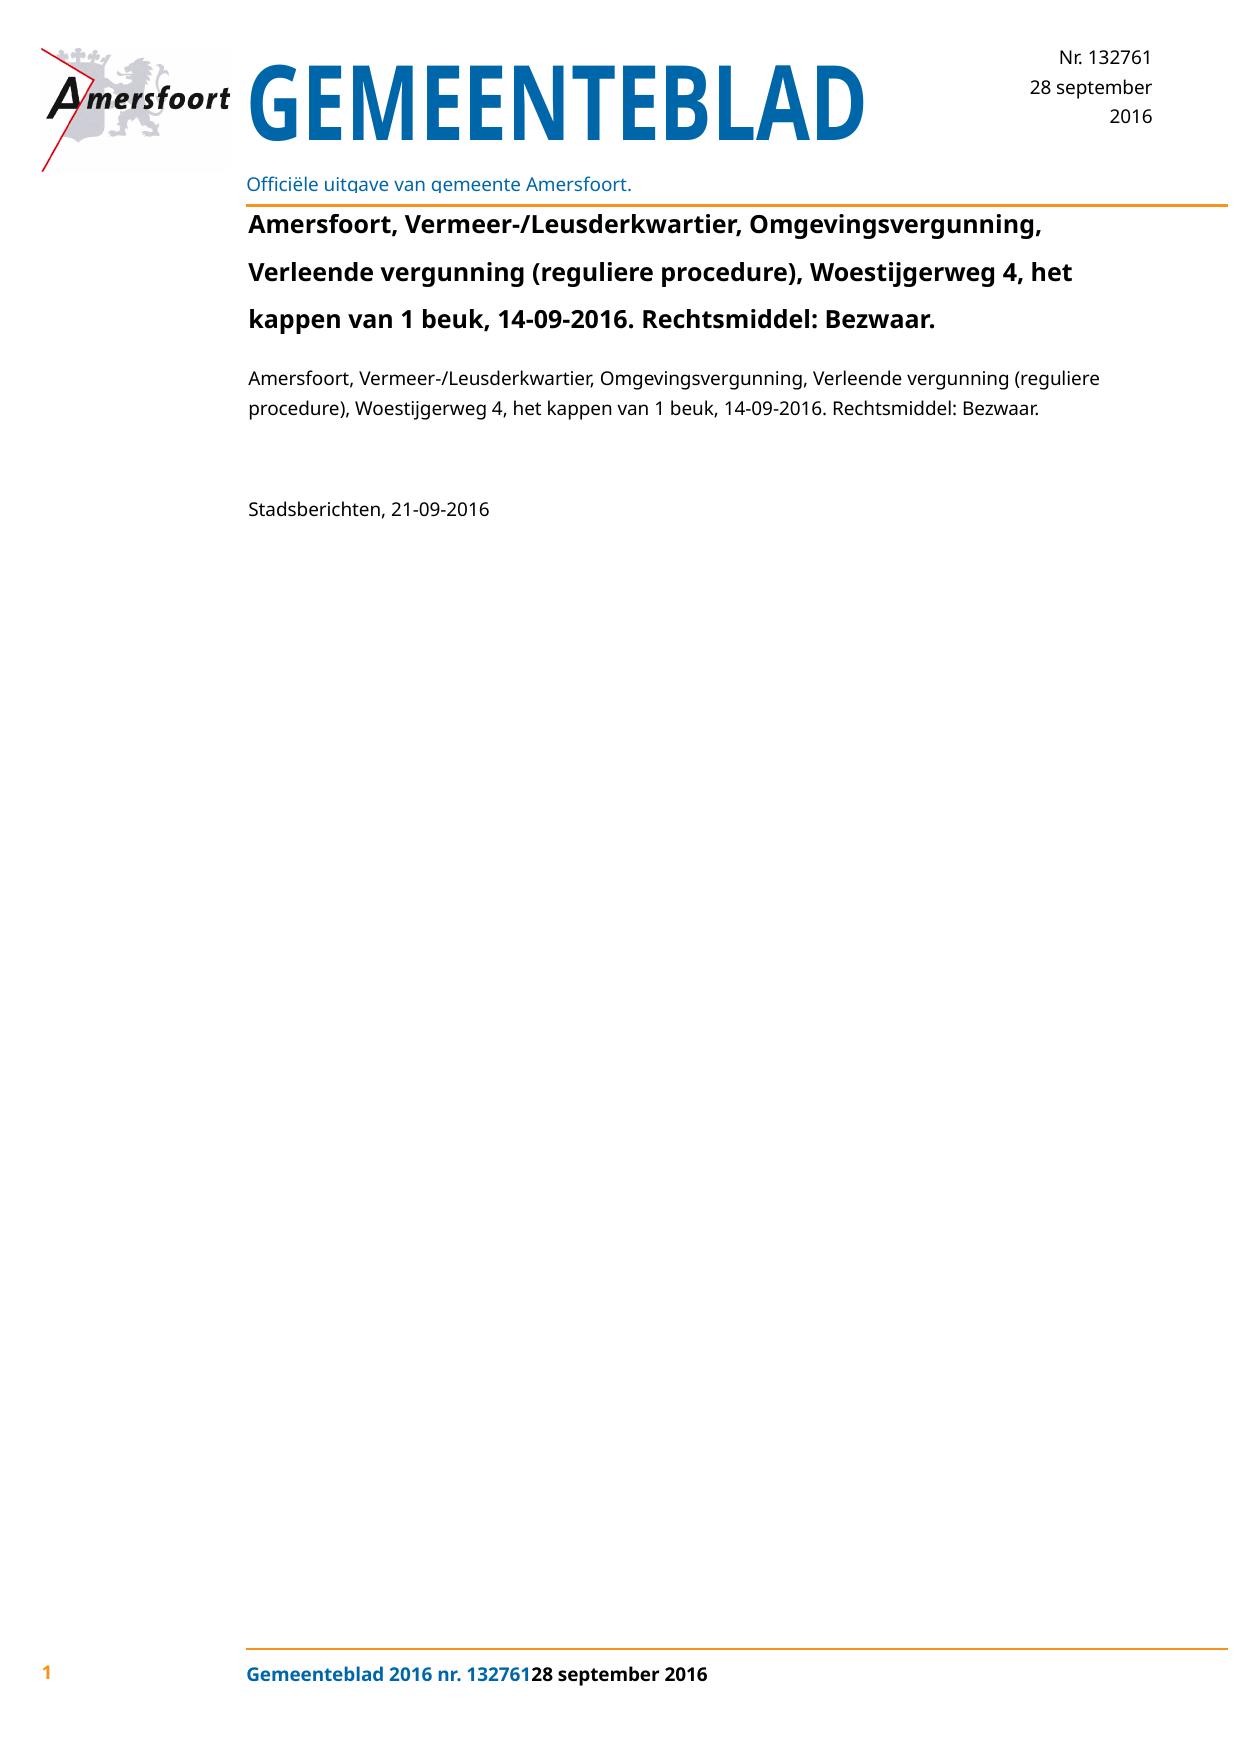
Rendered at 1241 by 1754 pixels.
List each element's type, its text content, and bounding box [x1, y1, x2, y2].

text Stadsberichten, 21-09-2016 [248, 496, 1152, 522]
text Amersfoort, Vermeer-/Leusderkwartier, Omgevingsvergunning, Verleende vergunning (reguliere procedure), Woestijgerweg 4, het kappen van 1 beuk, 14-09-2016. Rechtsmiddel: Bezwaar. [248, 366, 1152, 421]
picture [41, 47, 231, 172]
text Amersfoort, Vermeer-/Leusderkwartier, Omgevingsvergunning, Verleende vergunning (reguliere procedure), Woestijgerweg 4, het kappen van 1 beuk, 14-09-2016. Rechtsmiddel: Bezwaar. [248, 207, 1152, 336]
